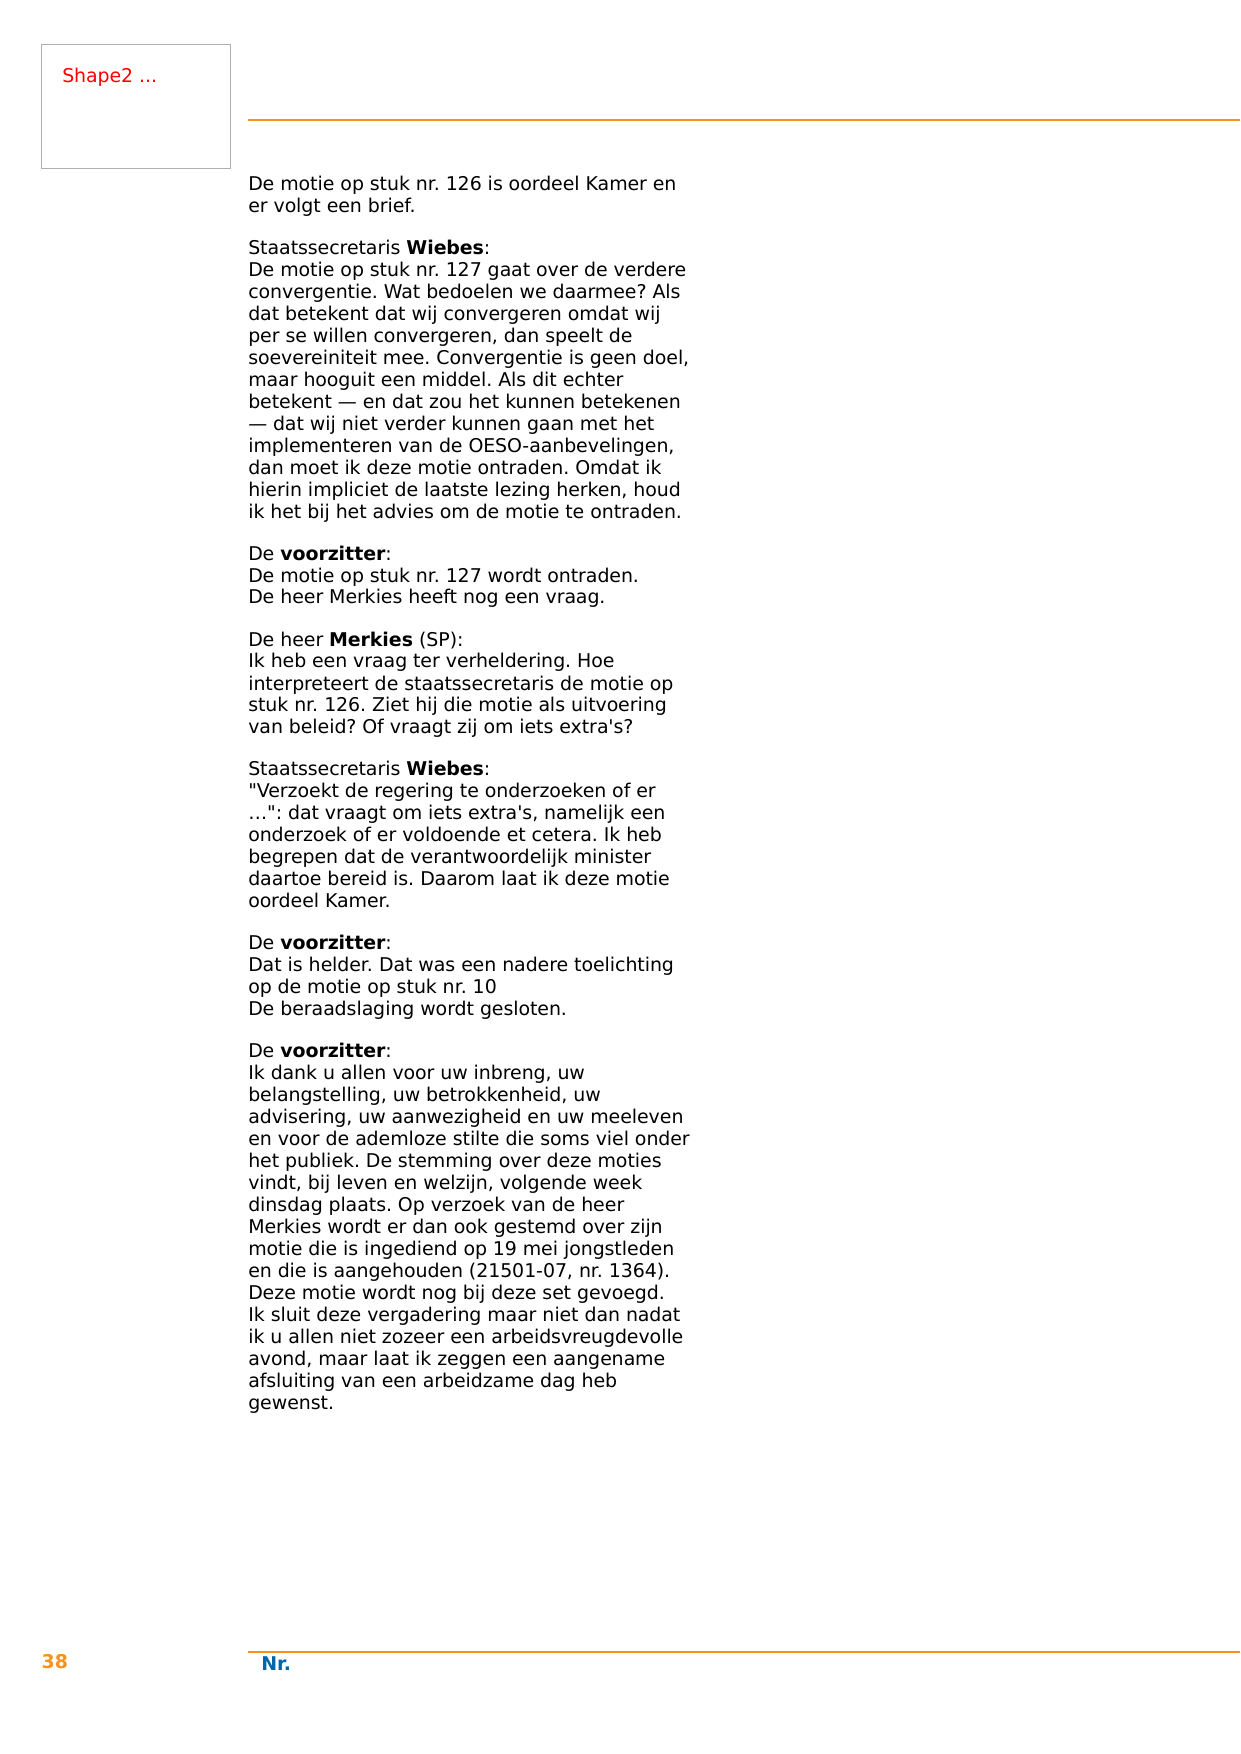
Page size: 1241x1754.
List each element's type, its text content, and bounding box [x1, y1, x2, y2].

text Ik dank u allen voor uw inbreng, uw belangstelling, uw betrokkenheid, uw advisering, uw aanwezigheid en uw meeleven en voor de ademloze stilte die soms viel onder het publiek. De stemming over deze moties vindt, bij leven en welzijn, volgende week dinsdag plaats. Op verzoek van de heer Merkies wordt er dan ook gestemd over zijn motie die is ingediend op 19 mei jongstleden en die is aangehouden (21501-07, nr. 1364). Deze motie wordt nog bij deze set gevoegd. [248, 1062, 691, 1304]
text De voorzitter: [248, 932, 691, 954]
text Ik sluit deze vergadering maar niet dan nadat ik u allen niet zozeer een arbeidsvreugdevolle avond, maar laat ik zeggen een aangename afsluiting van een arbeidzame dag heb gewenst. [248, 1304, 691, 1414]
text De voorzitter: [248, 542, 691, 564]
text Ik heb een vraag ter verheldering. Hoe interpreteert de staatssecretaris de motie op stuk nr. 126. Ziet hij die motie als uitvoering van beleid? Of vraagt zij om iets extra's? [248, 650, 691, 738]
text Dat is helder. Dat was een nadere toelichting op de motie op stuk nr. 10 [248, 954, 691, 998]
text Staatssecretaris Wiebes: [248, 237, 691, 259]
text De heer Merkies (SP): [248, 628, 691, 650]
text De motie op stuk nr. 126 is oordeel Kamer en er volgt een brief. [248, 173, 691, 217]
text De heer Merkies heeft nog een vraag. [248, 586, 691, 608]
text "Verzoekt de regering te onderzoeken of er …": dat vraagt om iets extra's, namelijk een onderzoek of er voldoende et cetera. Ik heb begrepen dat de verantwoordelijk minister daartoe bereid is. Daarom laat ik deze motie oordeel Kamer. [248, 780, 691, 912]
text De voorzitter: [248, 1040, 691, 1062]
text De beraadslaging wordt gesloten. [248, 998, 691, 1020]
text De motie op stuk nr. 127 gaat over de verdere convergentie. Wat bedoelen we daarmee? Als dat betekent dat wij convergeren omdat wij per se willen convergeren, dan speelt de soevereiniteit mee. Convergentie is geen doel, maar hooguit een middel. Als dit echter betekent — en dat zou het kunnen betekenen — dat wij niet verder kunnen gaan met het implementeren van de OESO-aanbevelingen, dan moet ik deze motie ontraden. Omdat ik hierin impliciet de laatste lezing herken, houd ik het bij het advies om de motie te ontraden. [248, 259, 691, 522]
text Staatssecretaris Wiebes: [248, 758, 691, 780]
text De motie op stuk nr. 127 wordt ontraden. [248, 564, 691, 586]
